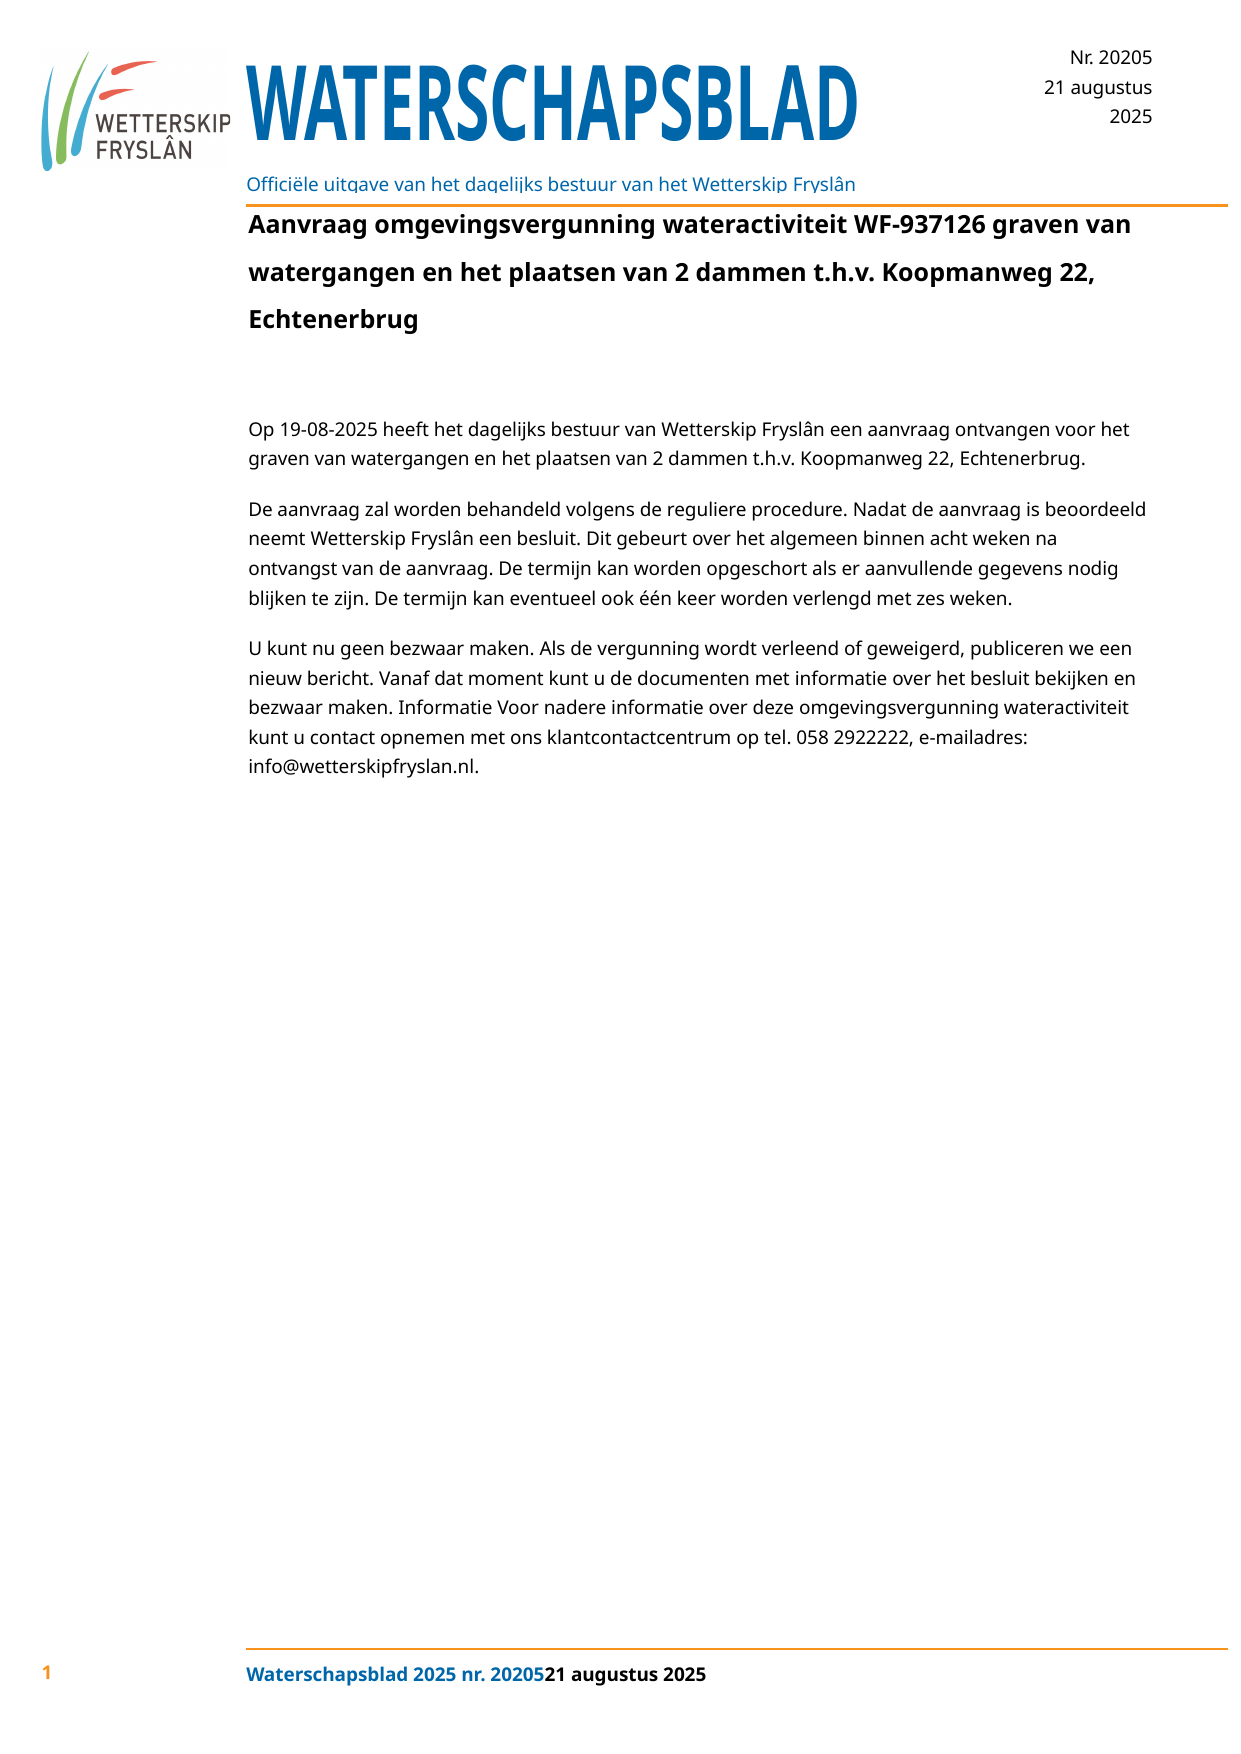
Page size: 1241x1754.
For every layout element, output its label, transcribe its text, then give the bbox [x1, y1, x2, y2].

text De aanvraag zal worden behandeld volgens de reguliere procedure. Nadat de aanvraag is beoordeeld neemt Wetterskip Fryslân een besluit. Dit gebeurt over het algemeen binnen acht weken na ontvangst van de aanvraag. De termijn kan worden opgeschort als er aanvullende gegevens nodig blijken te zijn. De termijn kan eventueel ook één keer worden verlengd met zes weken. [248, 496, 1152, 610]
text U kunt nu geen bezwaar maken. Als de vergunning wordt verleend of geweigerd, publiceren we een nieuw bericht. Vanaf dat moment kunt u de documenten met informatie over het besluit bekijken en bezwaar maken. Informatie Voor nadere informatie over deze omgevingsvergunning wateractiviteit kunt u contact opnemen met ons klantcontactcentrum op tel. 058 2922222, e-mailadres: info@wetterskipfryslan.nl. [248, 635, 1152, 779]
text Aanvraag omgevingsvergunning wateractiviteit WF-937126 graven van watergangen en het plaatsen van 2 dammen t.h.v. Koopmanweg 22, Echtenerbrug [248, 207, 1152, 336]
picture [41, 47, 231, 172]
text Op 19-08-2025 heeft het dagelijks bestuur van Wetterskip Fryslân een aanvraag ontvangen voor het graven van watergangen en het plaatsen van 2 dammen t.h.v. Koopmanweg 22, Echtenerbrug. [248, 416, 1152, 471]
